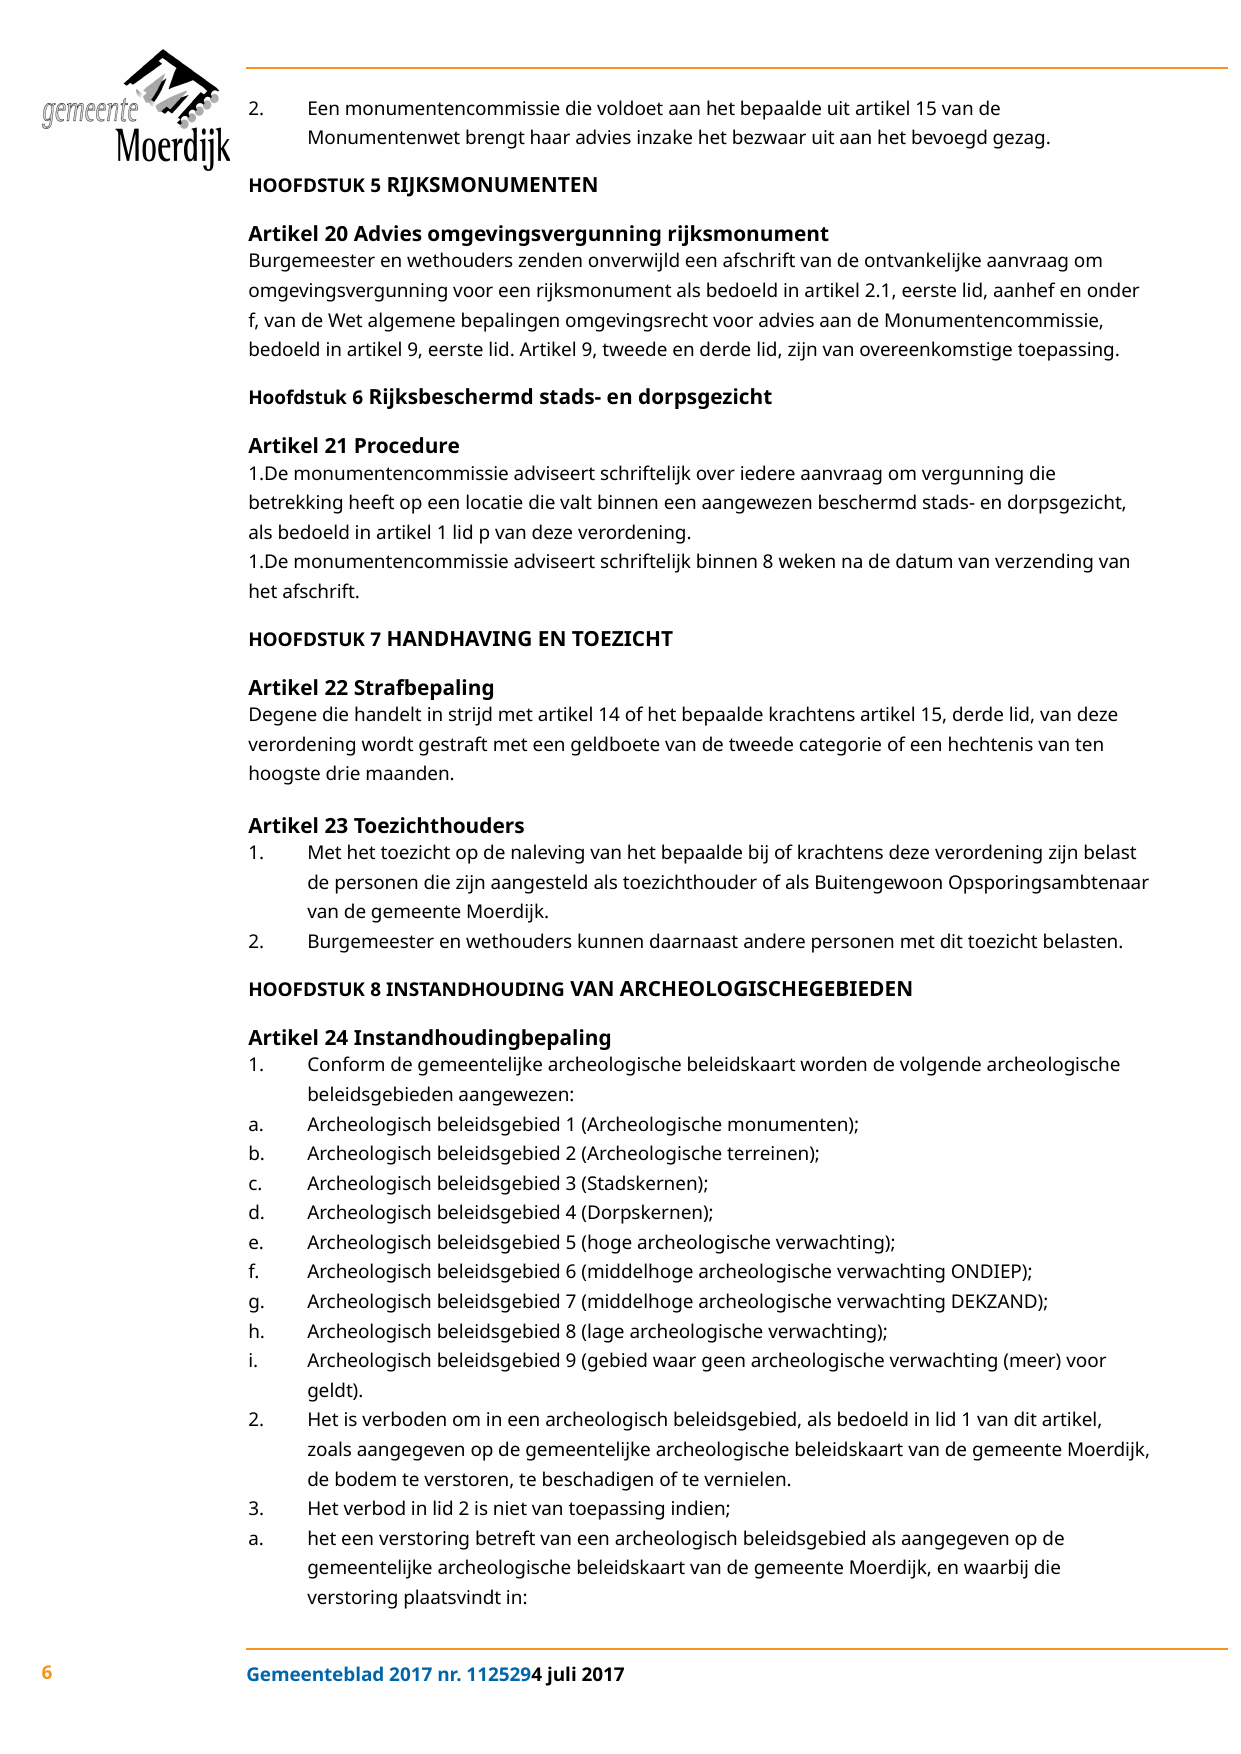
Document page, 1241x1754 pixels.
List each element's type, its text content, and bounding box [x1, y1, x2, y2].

text Artikel 22 Strafbepaling [248, 673, 1152, 701]
list Archeologisch beleidsgebied 7 (middelhoge archeologische verwachting DEKZAND); [248, 1288, 1152, 1314]
text Degene die handelt in strijd met artikel 14 of het bepaalde krachtens artikel 15, derde lid, van deze verordening wordt gestraft met een geldboete van de tweede categorie of een hechtenis van ten hoogste drie maanden. [248, 701, 1152, 786]
picture [41, 47, 231, 172]
text HOOFDSTUK 5 RIJKSMONUMENTEN [248, 170, 1152, 198]
list Archeologisch beleidsgebied 9 (gebied waar geen archeologische verwachting (meer) voor geldt). [248, 1347, 1152, 1403]
text Artikel 24 Instandhoudingbepaling [248, 1023, 1152, 1052]
text Artikel 21 Procedure [248, 431, 1152, 460]
list Het is verboden om in een archeologisch beleidsgebied, als bedoeld in lid 1 van dit artikel, zoals aangegeven op de gemeentelijke archeologische beleidskaart van de gemeente Moerdijk, de bodem te verstoren, te beschadigen of te vernielen. [248, 1407, 1152, 1491]
list Archeologisch beleidsgebied 8 (lage archeologische verwachting); [248, 1318, 1152, 1343]
list Burgemeester en wethouders kunnen daarnaast andere personen met dit toezicht belasten. [248, 928, 1152, 954]
list Archeologisch beleidsgebied 2 (Archeologische terreinen); [248, 1140, 1152, 1166]
list Archeologisch beleidsgebied 1 (Archeologische monumenten); [248, 1111, 1152, 1136]
list Archeologisch beleidsgebied 4 (Dorpskernen); [248, 1199, 1152, 1225]
text HOOFDSTUK 8 INSTANDHOUDING VAN ARCHEOLOGISCHEGEBIEDEN [248, 974, 1152, 1002]
text 1.De monumentencommissie adviseert schriftelijk over iedere aanvraag om vergunning die [248, 460, 1152, 486]
list Het verbod in lid 2 is niet van toepassing indien; [248, 1495, 1152, 1521]
list Archeologisch beleidsgebied 6 (middelhoge archeologische verwachting ONDIEP); [248, 1259, 1152, 1284]
list Conform de gemeentelijke archeologische beleidskaart worden de volgende archeologische beleidsgebieden aangewezen: [248, 1052, 1152, 1107]
list Archeologisch beleidsgebied 5 (hoge archeologische verwachting); [248, 1229, 1152, 1255]
text HOOFDSTUK 7 HANDHAVING EN TOEZICHT [248, 624, 1152, 652]
list het een verstoring betreft van een archeologisch beleidsgebied als aangegeven op de gemeentelijke archeologische beleidskaart van de gemeente Moerdijk, en waarbij die verstoring plaatsvindt in: [248, 1525, 1152, 1610]
list Een monumentencommissie die voldoet aan het bepaalde uit artikel 15 van de Monumentenwet brengt haar advies inzake het bezwaar uit aan het bevoegd gezag. [248, 95, 1152, 150]
text Burgemeester en wethouders zenden onverwijld een afschrift van de ontvankelijke aanvraag om omgevingsvergunning voor een rijksmonument als bedoeld in artikel 2.1, eerste lid, aanhef en onder f, van de Wet algemene bepalingen omgevingsrecht voor advies aan de Monumentencommissie, bedoeld in artikel 9, eerste lid. Artikel 9, tweede en derde lid, zijn van overeenkomstige toepassing. [248, 248, 1152, 362]
text betrekking heeft op een locatie die valt binnen een aangewezen beschermd stads- en dorpsgezicht, als bedoeld in artikel 1 lid p van deze verordening. [248, 489, 1152, 545]
text Hoofdstuk 6 Rijksbeschermd stads- en dorpsgezicht [248, 382, 1152, 411]
list Archeologisch beleidsgebied 3 (Stadskernen); [248, 1170, 1152, 1196]
text Artikel 20 Advies omgevingsvergunning rijksmonument [248, 219, 1152, 248]
text Artikel 23 Toezichthouders [248, 811, 1152, 839]
list Met het toezicht op de naleving van het bepaalde bij of krachtens deze verordening zijn belast de personen die zijn aangesteld als toezichthouder of als Buitengewoon Opsporingsambtenaar van de gemeente Moerdijk. [248, 839, 1152, 924]
text 1.De monumentencommissie adviseert schriftelijk binnen 8 weken na de datum van verzending van het afschrift. [248, 548, 1152, 604]
